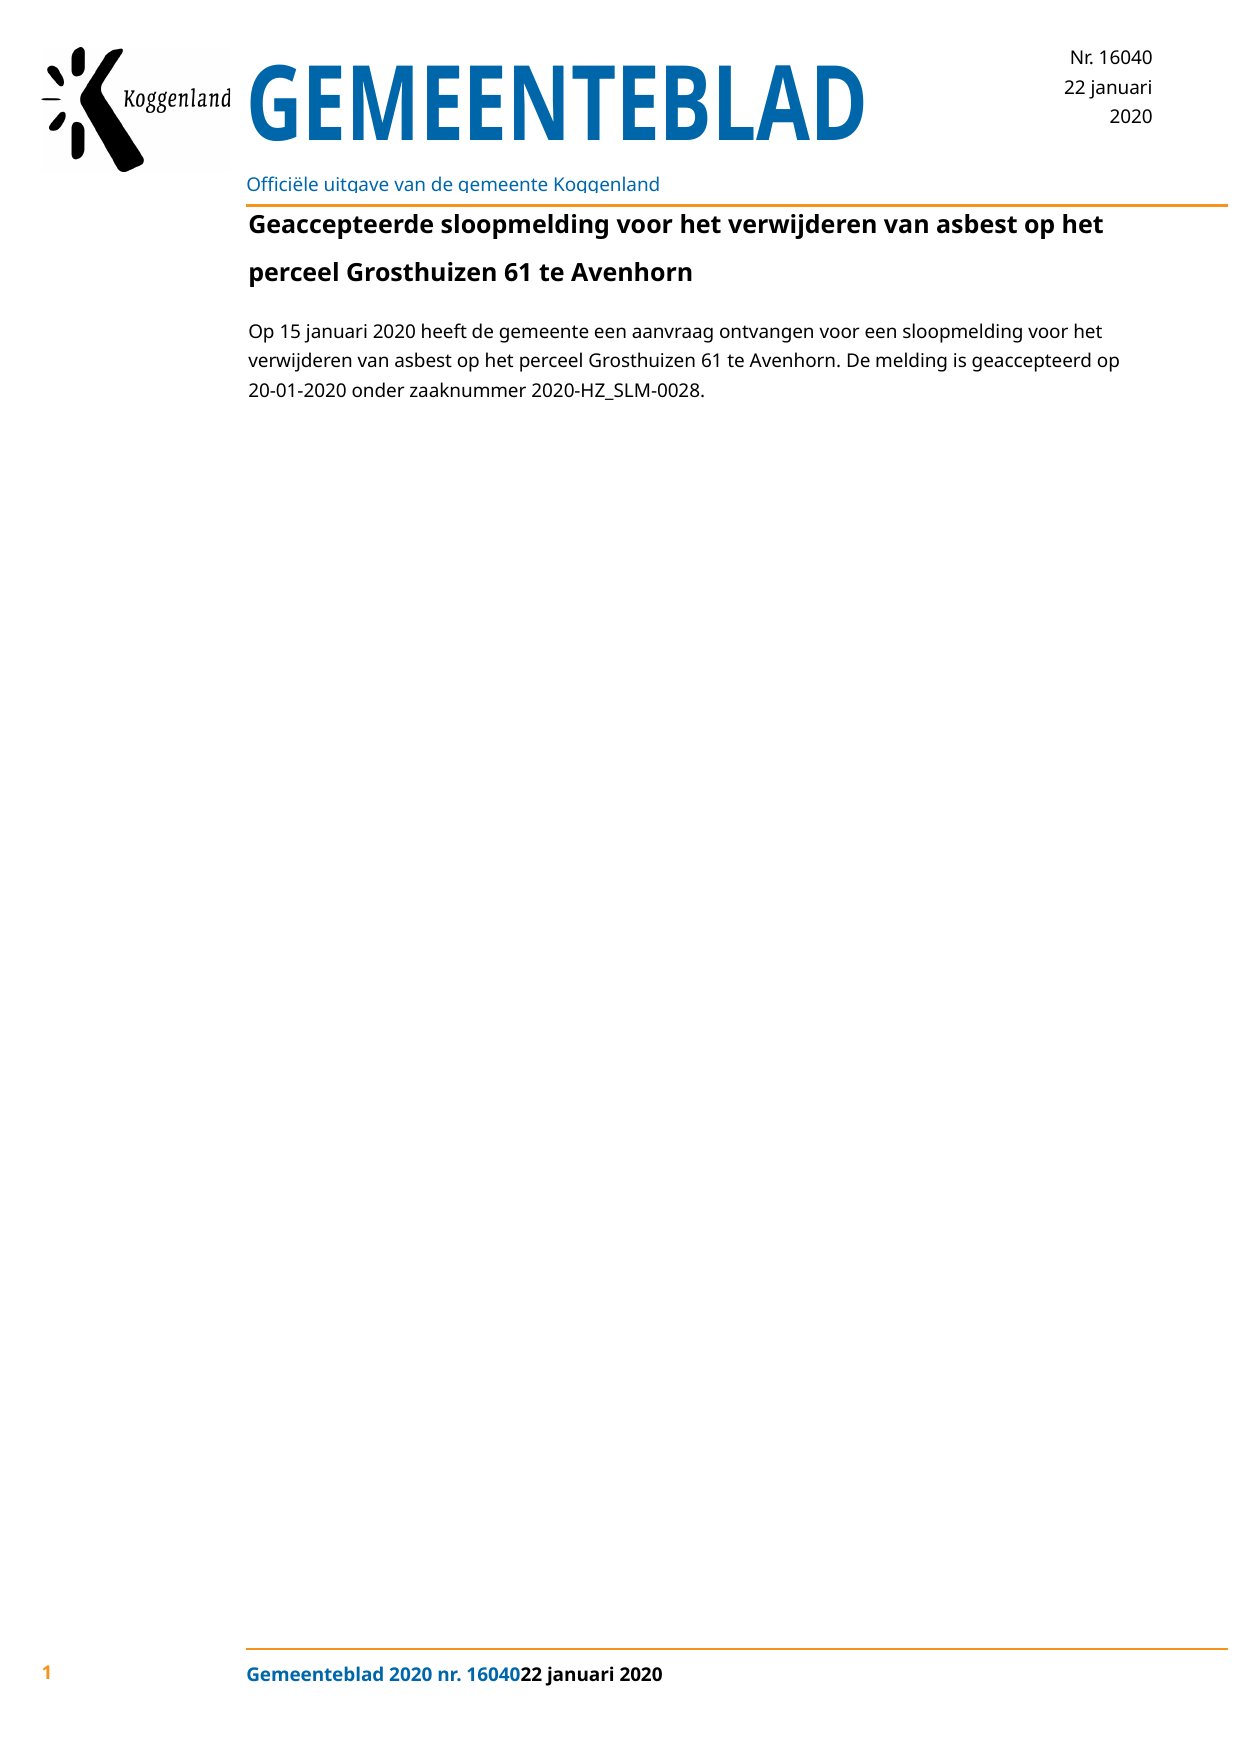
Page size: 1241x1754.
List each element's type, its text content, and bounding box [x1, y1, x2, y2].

picture [41, 47, 231, 172]
text Op 15 januari 2020 heeft de gemeente een aanvraag ontvangen voor een sloopmelding voor het verwijderen van asbest op het perceel Grosthuizen 61 te Avenhorn. De melding is geaccepteerd op 20-01-2020 onder zaaknummer 2020-HZ_SLM-0028. [248, 318, 1152, 403]
text Geaccepteerde sloopmelding voor het verwijderen van asbest op het perceel Grosthuizen 61 te Avenhorn [248, 207, 1152, 288]
